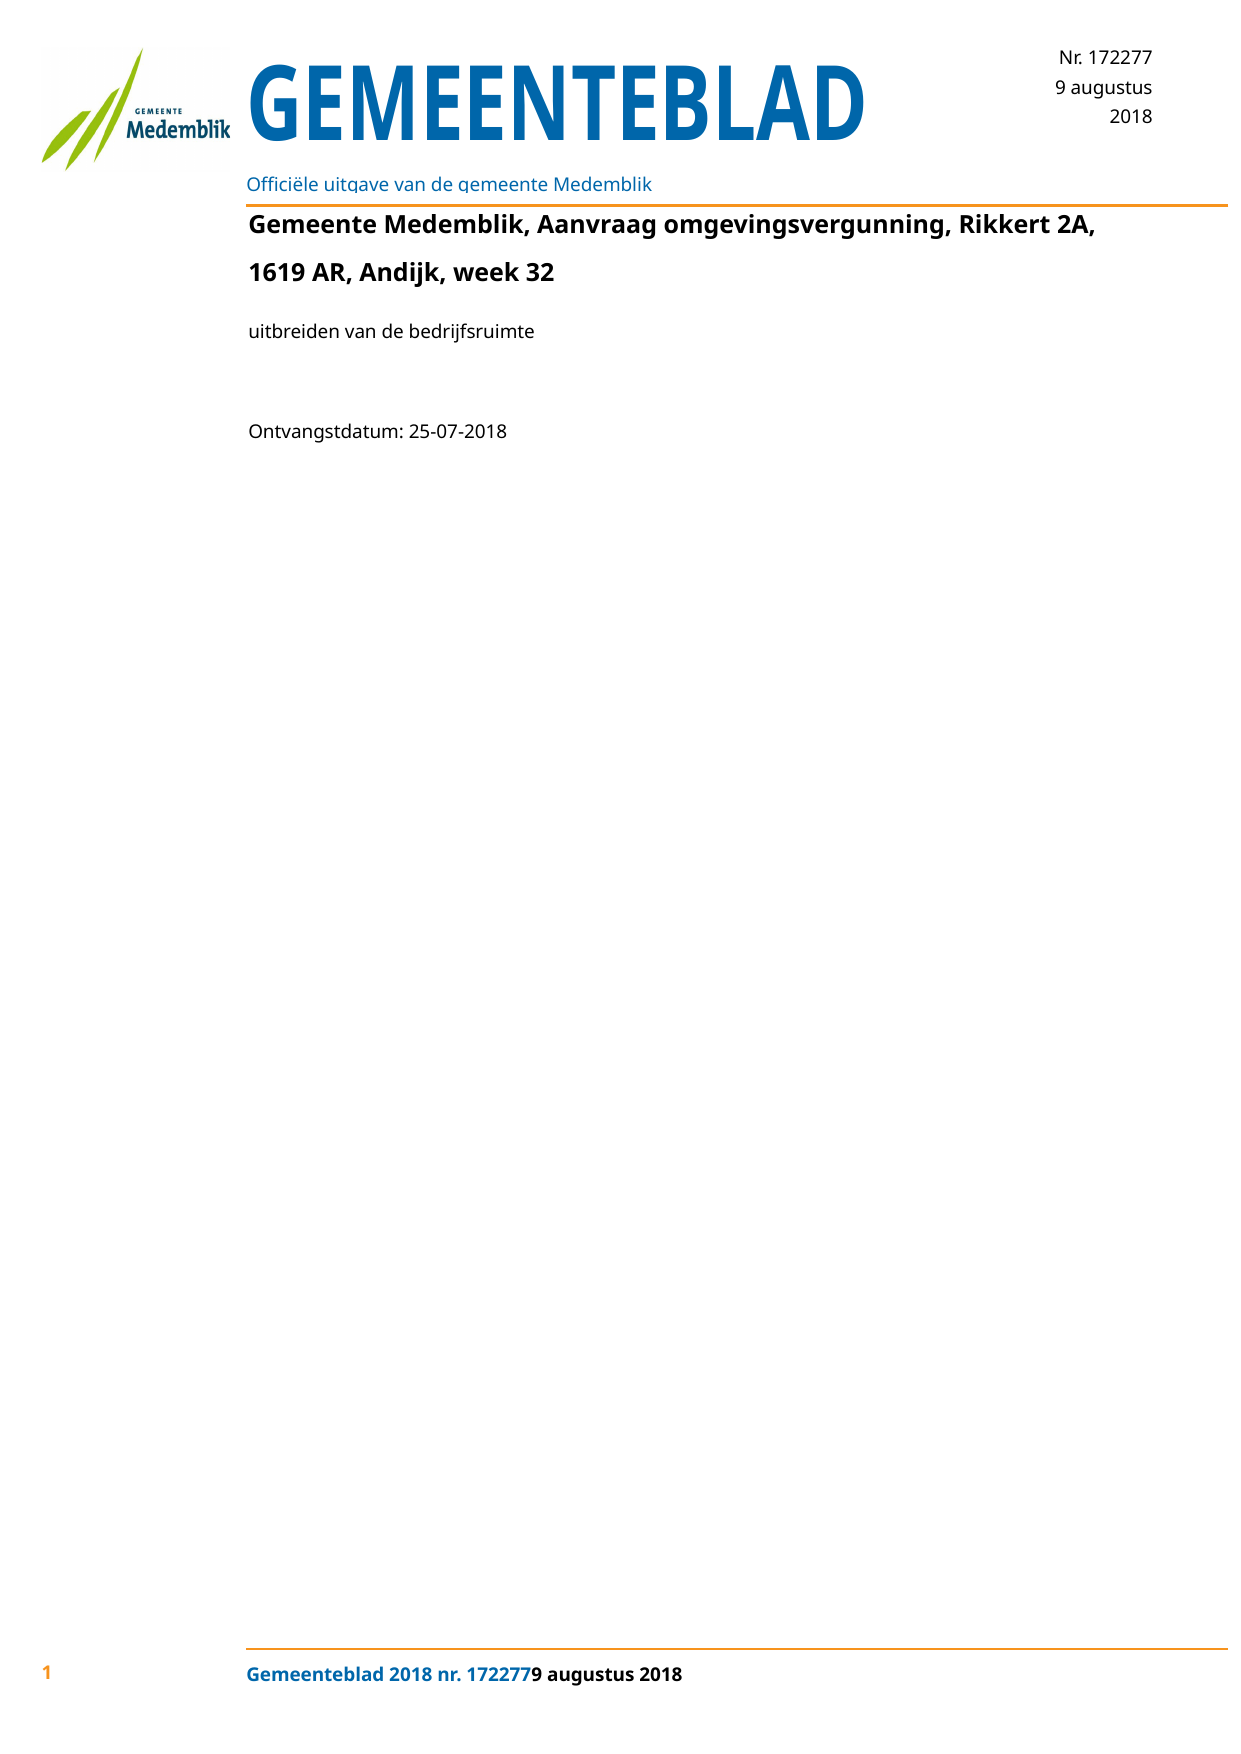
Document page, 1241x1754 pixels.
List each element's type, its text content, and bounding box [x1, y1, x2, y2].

text uitbreiden van de bedrijfsruimte [248, 318, 1152, 344]
text Ontvangstdatum: 25-07-2018 [248, 419, 1152, 444]
picture [41, 47, 231, 172]
text Gemeente Medemblik, Aanvraag omgevingsvergunning, Rikkert 2A, 1619 AR, Andijk, week 32 [248, 207, 1152, 288]
